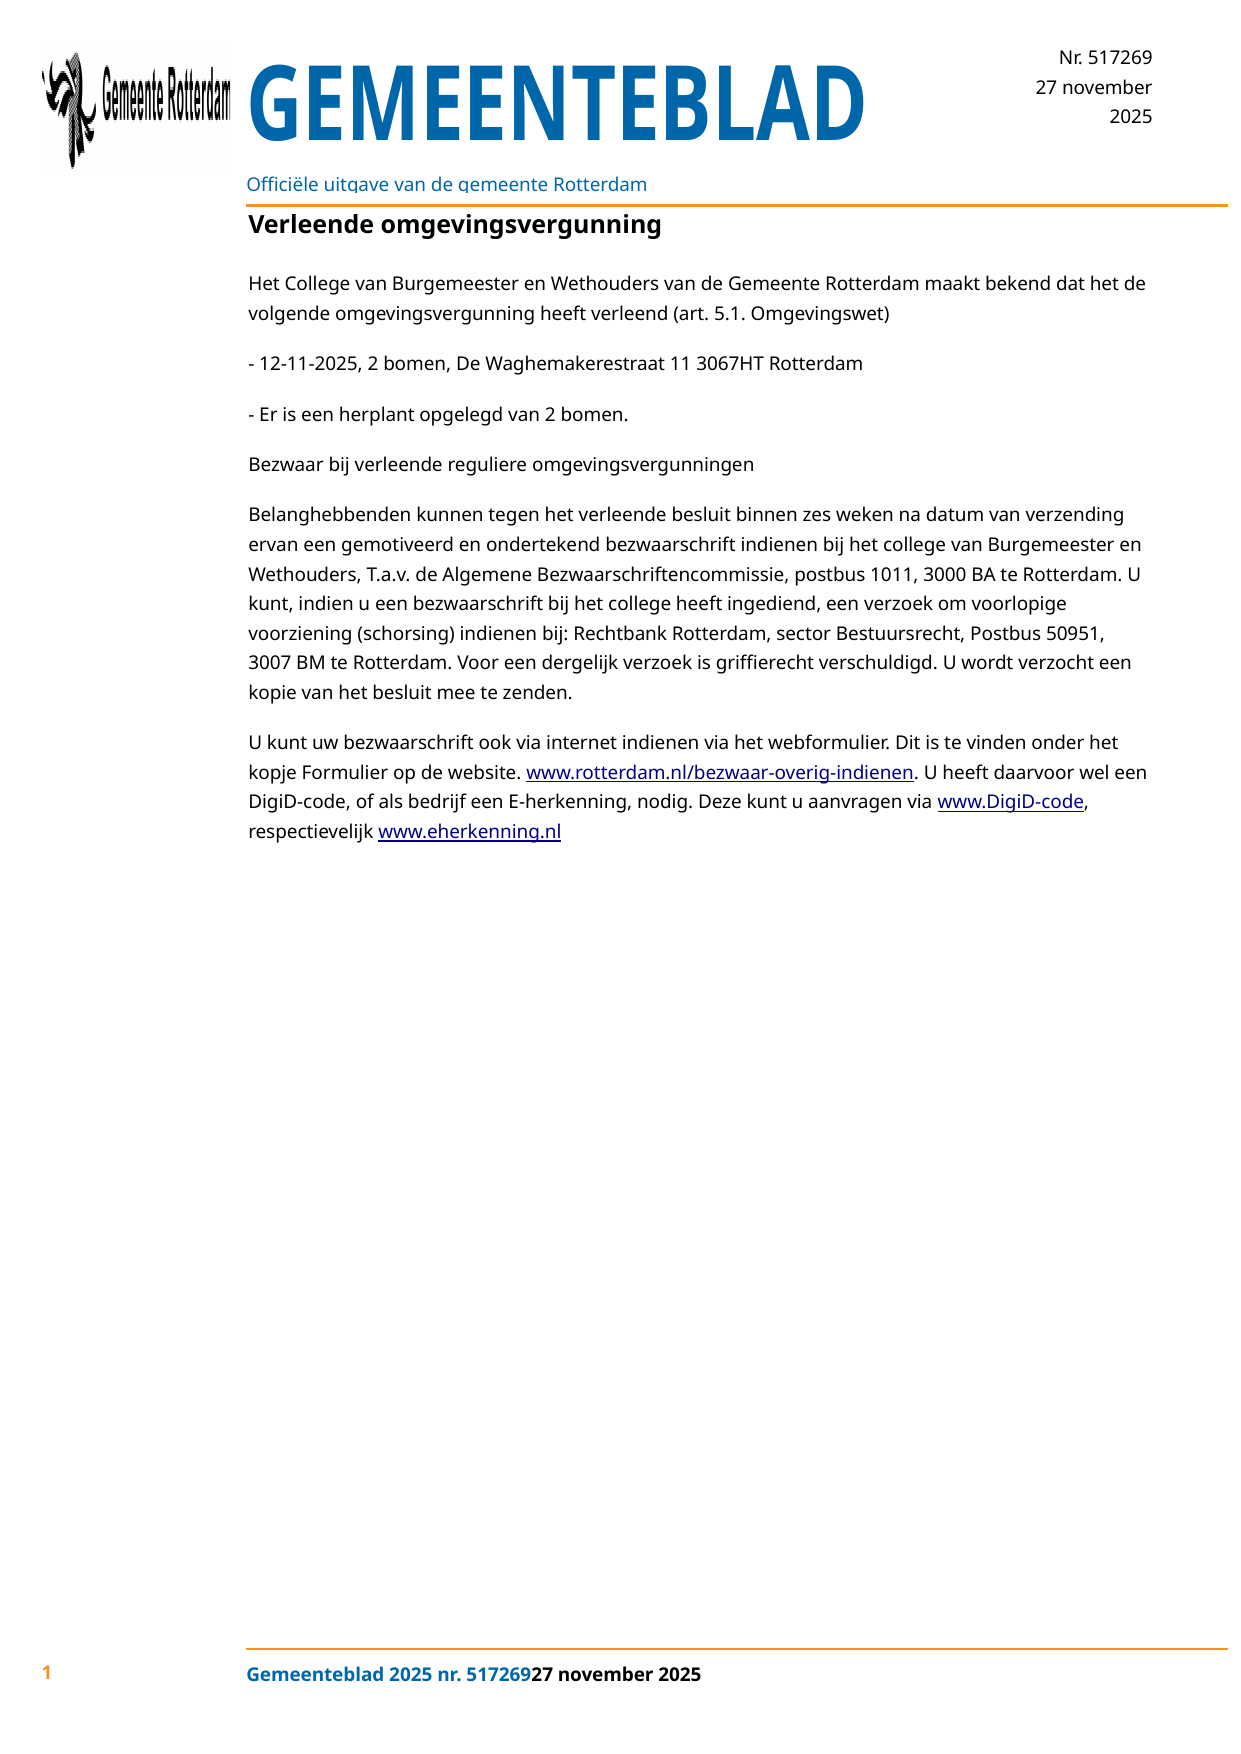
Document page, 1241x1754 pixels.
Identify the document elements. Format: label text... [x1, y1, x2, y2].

text Het College van Burgemeester en Wethouders van de Gemeente Rotterdam maakt bekend dat het de volgende omgevingsvergunning heeft verleend (art. 5.1. Omgevingswet) [248, 270, 1152, 326]
text Belanghebbenden kunnen tegen het verleende besluit binnen zes weken na datum van verzending ervan een gemotiveerd en ondertekend bezwaarschrift indienen bij het college van Burgemeester en Wethouders, T.a.v. de Algemene Bezwaarschriftencommissie, postbus 1011, 3000 BA te Rotterdam. U kunt, indien u een bezwaarschrift bij het college heeft ingediend, een verzoek om voorlopige voorziening (schorsing) indienen bij: Rechtbank Rotterdam, sector Bestuursrecht, Postbus 50951, 3007 BM te Rotterdam. Voor een dergelijk verzoek is griffierecht verschuldigd. U wordt verzocht een kopie van het besluit mee te zenden. [248, 502, 1152, 705]
text - Er is een herplant opgelegd van 2 bomen. [248, 401, 1152, 426]
text Verleende omgevingsvergunning [248, 207, 1152, 241]
picture [41, 47, 231, 172]
text Bezwaar bij verleende reguliere omgevingsvergunningen [248, 451, 1152, 477]
text - 12-11-2025, 2 bomen, De Waghemakerestraat 11 3067HT Rotterdam [248, 350, 1152, 376]
text U kunt uw bezwaarschrift ook via internet indienen via het webformulier. Dit is te vinden onder het kopje Formulier op de website. www.rotterdam.nl/bezwaar-overig-indienen. U heeft daarvoor wel een DigiD-code, of als bedrijf een E-herkenning, nodig. Deze kunt u aanvragen via www.DigiD-code, respectievelijk www.eherkenning.nl [248, 729, 1152, 844]
